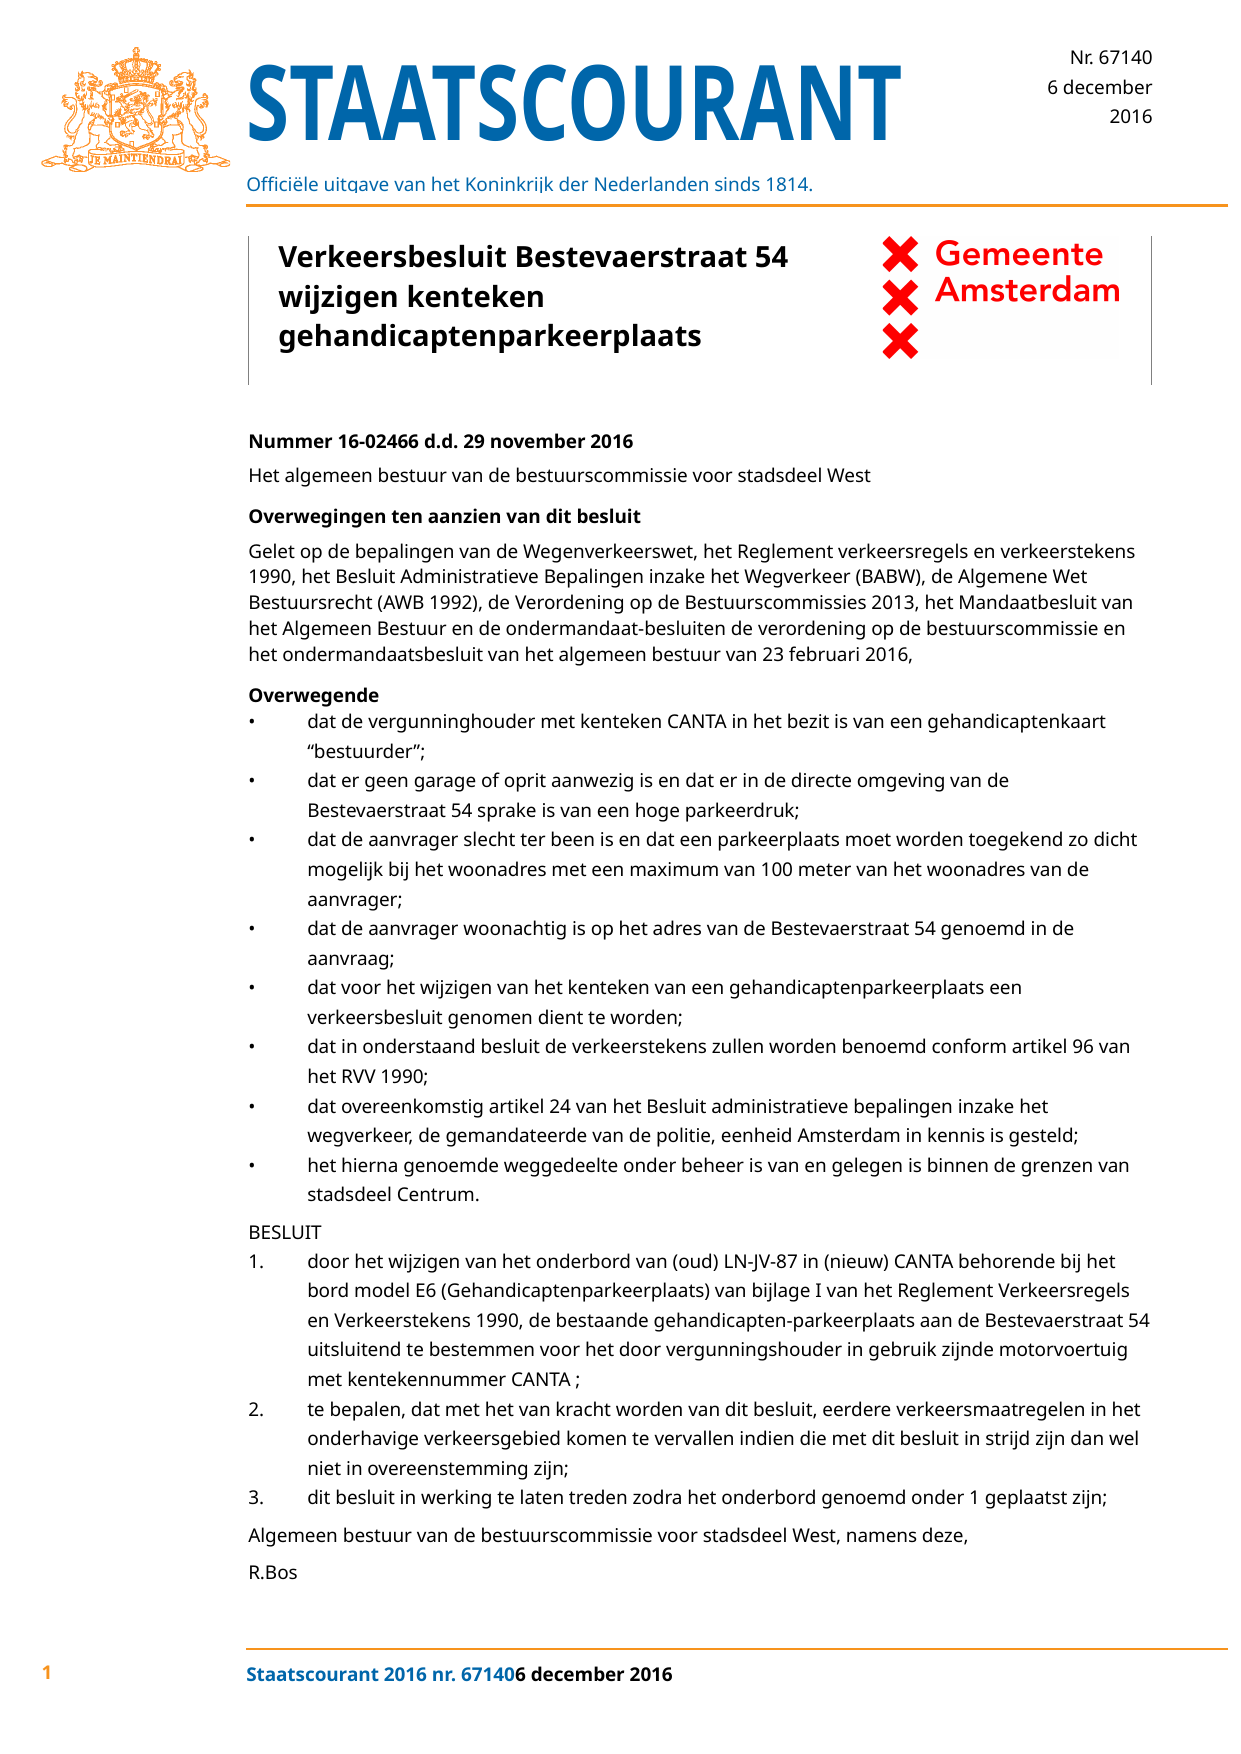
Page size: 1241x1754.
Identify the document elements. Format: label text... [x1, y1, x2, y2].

text Het algemeen bestuur van de bestuurscommissie voor stadsdeel West [248, 462, 1152, 488]
table_header Verkeersbesluit Bestevaerstraat 54 wijzigen kenteken gehandicaptenparkeerplaats [249, 236, 850, 385]
picture [882, 236, 1119, 359]
list dat de aanvrager slecht ter been is en dat een parkeerplaats moet worden toegekend zo dicht mogelijk bij het woonadres met een maximum van 100 meter van het woonadres van de aanvrager; [248, 827, 1152, 912]
text R.Bos [248, 1559, 1152, 1585]
list dat in onderstaand besluit de verkeerstekens zullen worden benoemd conform artikel 96 van het RVV 1990; [248, 1034, 1152, 1089]
text Nummer 16-02466 d.d. 29 november 2016 [248, 428, 1152, 453]
text Gelet op de bepalingen van de Wegenverkeerswet, het Reglement verkeersregels en verkeerstekens 1990, het Besluit Administratieve Bepalingen inzake het Wegverkeer (BABW), de Algemene Wet Bestuursrecht (AWB 1992), de Verordening op de Bestuurscommissies 2013, het Mandaatbesluit van het Algemeen Bestuur en de ondermandaat-besluiten de verordening op de bestuurscommissie en het ondermandaatsbesluit van het algemeen bestuur van 23 februari 2016, [248, 538, 1152, 666]
text Overwegingen ten aanzien van dit besluit [248, 504, 1152, 529]
list te bepalen, dat met het van kracht worden van dit besluit, eerdere verkeersmaatregelen in het onderhavige verkeersgebied komen te vervallen indien die met dit besluit in strijd zijn dan wel niet in overeenstemming zijn; [248, 1396, 1152, 1481]
list dat de vergunninghouder met kenteken CANTA in het bezit is van een gehandicaptenkaart “bestuurder”; [248, 708, 1152, 764]
list door het wijzigen van het onderbord van (oud) LN-JV-87 in (nieuw) CANTA behorende bij het bord model E6 (Gehandicaptenparkeerplaats) van bijlage I van het Reglement Verkeersregels en Verkeerstekens 1990, de bestaande gehandicapten-parkeerplaats aan de Bestevaerstraat 54 uitsluitend te bestemmen voor het door vergunningshouder in gebruik zijnde motorvoertuig met kentekennummer CANTA ; [248, 1248, 1152, 1392]
list dat voor het wijzigen van het kenteken van een gehandicaptenparkeerplaats een verkeersbesluit genomen dient te worden; [248, 974, 1152, 1030]
text Overwegende [248, 683, 1152, 708]
text Algemeen bestuur van de bestuurscommissie voor stadsdeel West, namens deze, [248, 1522, 1152, 1548]
list het hierna genoemde weggedeelte onder beheer is van en gelegen is binnen de grenzen van stadsdeel Centrum. [248, 1152, 1152, 1207]
list dat er geen garage of oprit aanwezig is en dat er in de directe omgeving van de Bestevaerstraat 54 sprake is van een hoge parkeerdruk; [248, 767, 1152, 823]
picture [41, 47, 231, 172]
table_header [850, 236, 1151, 385]
list dat overeenkomstig artikel 24 van het Besluit administratieve bepalingen inzake het wegverkeer, de gemandateerde van de politie, eenheid Amsterdam in kennis is gesteld; [248, 1093, 1152, 1148]
list dat de aanvrager woonachtig is op het adres van de Bestevaerstraat 54 genoemd in de aanvraag; [248, 915, 1152, 971]
list dit besluit in werking te laten treden zodra het onderbord genoemd onder 1 geplaatst zijn; [248, 1484, 1152, 1510]
text BESLUIT [248, 1219, 1152, 1245]
